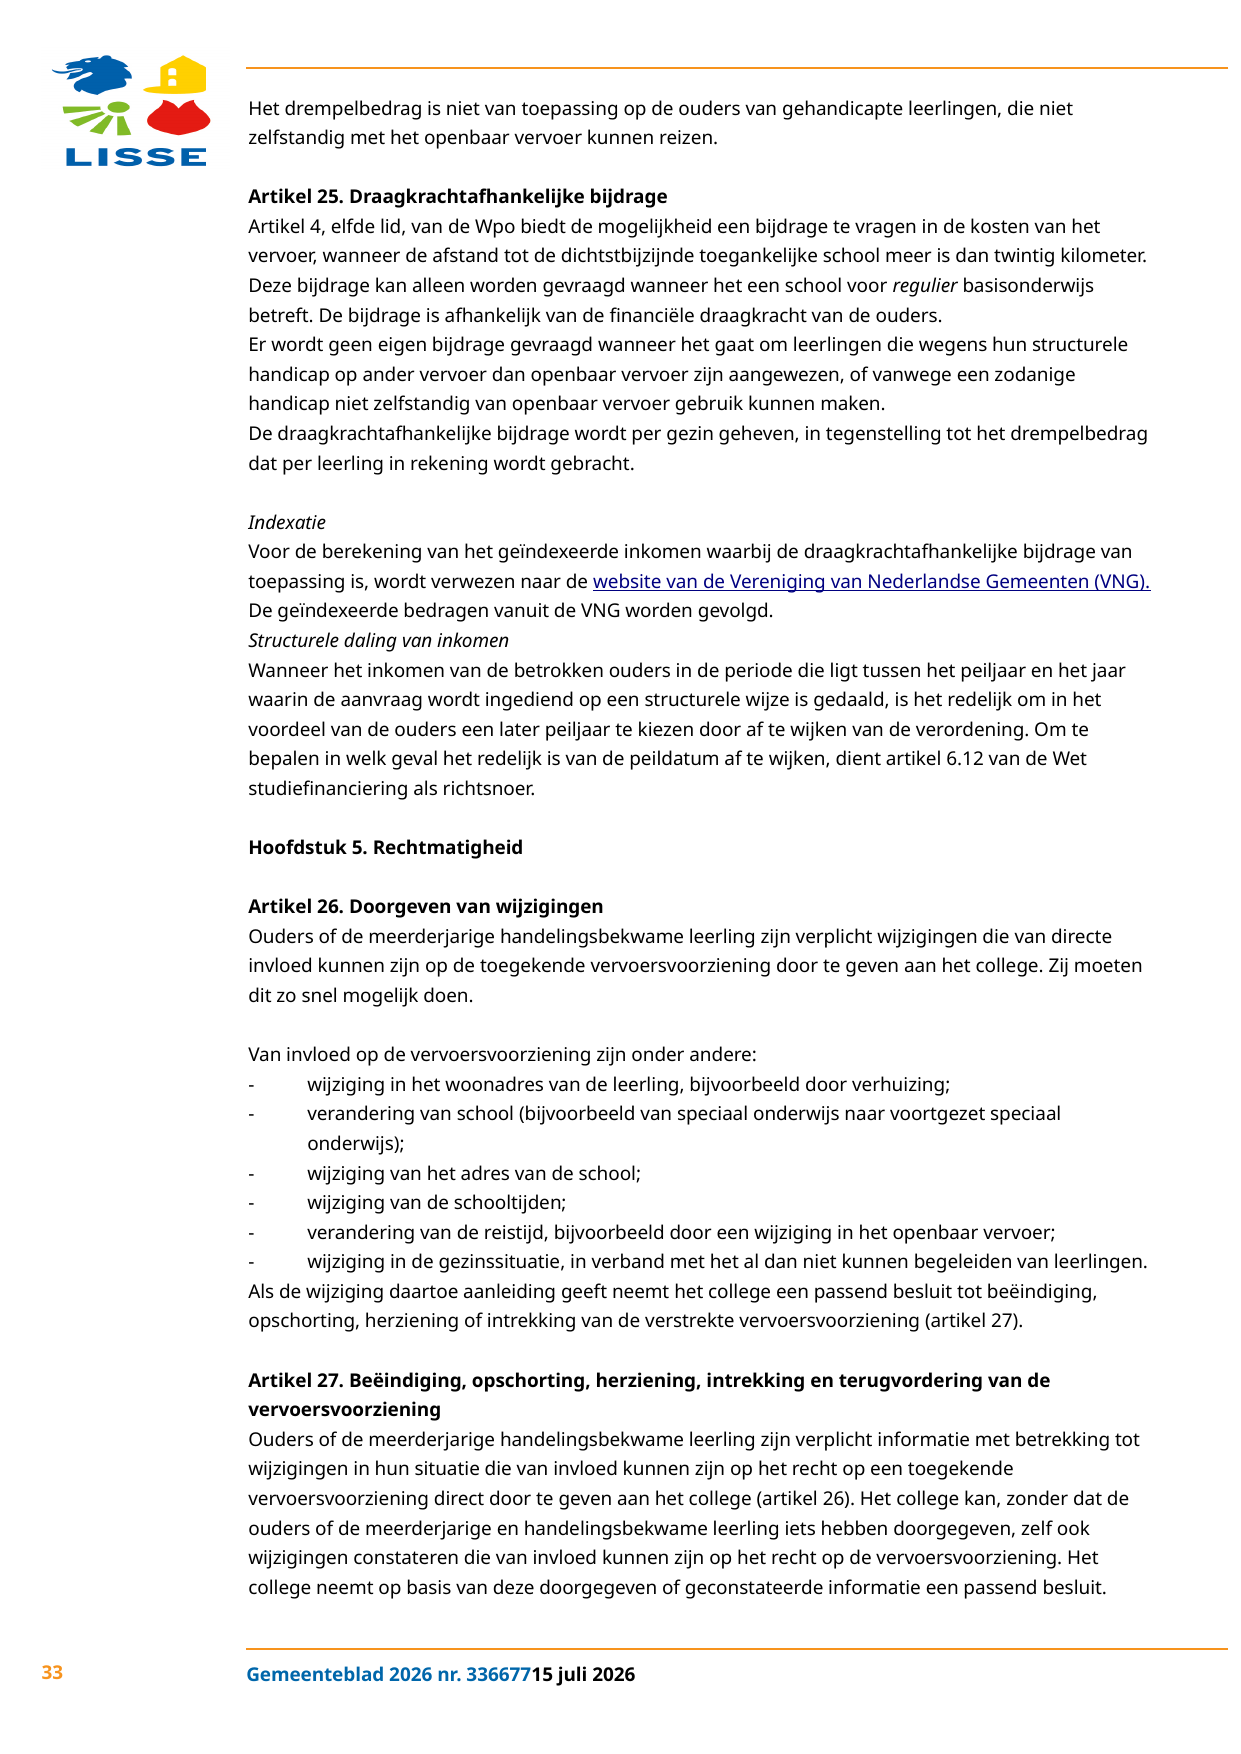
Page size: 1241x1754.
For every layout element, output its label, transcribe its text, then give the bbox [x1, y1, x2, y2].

list wijziging van het adres van de school; [248, 1160, 1152, 1186]
text Er wordt geen eigen bijdrage gevraagd wanneer het gaat om leerlingen die wegens hun structurele handicap op ander vervoer dan openbaar vervoer zijn aangewezen, of vanwege een zodanige handicap niet zelfstandig van openbaar vervoer gebruik kunnen maken. [248, 331, 1152, 416]
text Artikel 26. Doorgeven van wijzigingen [248, 893, 1152, 919]
list wijziging van de schooltijden; [248, 1189, 1152, 1215]
text Voor de berekening van het geïndexeerde inkomen waarbij de draagkrachtafhankelijke bijdrage van toepassing is, wordt verwezen naar de website van de Vereniging van Nederlandse Gemeenten (VNG). De geïndexeerde bedragen vanuit de VNG worden gevolgd. [248, 538, 1152, 623]
text Het drempelbedrag is niet van toepassing op de ouders van gehandicapte leerlingen, die niet zelfstandig met het openbaar vervoer kunnen reizen. [248, 95, 1152, 150]
text Hoofdstuk 5. Rechtmatigheid [248, 834, 1152, 860]
text Wanneer het inkomen van de betrokken ouders in de periode die ligt tussen het peiljaar en het jaar waarin de aanvraag wordt ingediend op een structurele wijze is gedaald, is het redelijk om in het voordeel van de ouders een later peiljaar te kiezen door af te wijken van de verordening. Om te bepalen in welk geval het redelijk is van de peildatum af te wijken, dient artikel 6.12 van de Wet studiefinanciering als richtsnoer. [248, 657, 1152, 801]
text Structurele daling van inkomen [248, 627, 1152, 653]
text Als de wijziging daartoe aanleiding geeft neemt het college een passend besluit tot beëindiging, opschorting, herziening of intrekking van de verstrekte vervoersvoorziening (artikel 27). [248, 1278, 1152, 1333]
text Van invloed op de vervoersvoorziening zijn onder andere: [248, 1041, 1152, 1067]
list wijziging in het woonadres van de leerling, bijvoorbeeld door verhuizing; [248, 1071, 1152, 1097]
list verandering van school (bijvoorbeeld van speciaal onderwijs naar voortgezet speciaal onderwijs); [248, 1101, 1152, 1156]
text De draagkrachtafhankelijke bijdrage wordt per gezin geheven, in tegenstelling tot het drempelbedrag dat per leerling in rekening wordt gebracht. [248, 420, 1152, 476]
text Artikel 25. Draagkrachtafhankelijke bijdrage [248, 183, 1152, 209]
text Indexatie [248, 509, 1152, 535]
picture [41, 47, 231, 172]
list wijziging in de gezinssituatie, in verband met het al dan niet kunnen begeleiden van leerlingen. [248, 1248, 1152, 1274]
text Artikel 27. Beëindiging, opschorting, herziening, intrekking en terugvordering van de vervoersvoorziening [248, 1367, 1152, 1422]
text Artikel 4, elfde lid, van de Wpo biedt de mogelijkheid een bijdrage te vragen in de kosten van het vervoer, wanneer de afstand tot de dichtstbijzijnde toegankelijke school meer is dan twintig kilometer. Deze bijdrage kan alleen worden gevraagd wanneer het een school voor regulier basisonderwijs betreft. De bijdrage is afhankelijk van de financiële draagkracht van de ouders. [248, 213, 1152, 328]
text Ouders of de meerderjarige handelingsbekwame leerling zijn verplicht wijzigingen die van directe invloed kunnen zijn op de toegekende vervoersvoorziening door te geven aan het college. Zij moeten dit zo snel mogelijk doen. [248, 923, 1152, 1008]
text Ouders of de meerderjarige handelingsbekwame leerling zijn verplicht informatie met betrekking tot wijzigingen in hun situatie die van invloed kunnen zijn op het recht op een toegekende vervoersvoorziening direct door te geven aan het college (artikel 26). Het college kan, zonder dat de ouders of de meerderjarige en handelingsbekwame leerling iets hebben doorgegeven, zelf ook wijzigingen constateren die van invloed kunnen zijn op het recht op de vervoersvoorziening. Het college neemt op basis van deze doorgegeven of geconstateerde informatie een passend besluit. [248, 1426, 1152, 1600]
list verandering van de reistijd, bijvoorbeeld door een wijziging in het openbaar vervoer; [248, 1219, 1152, 1245]
